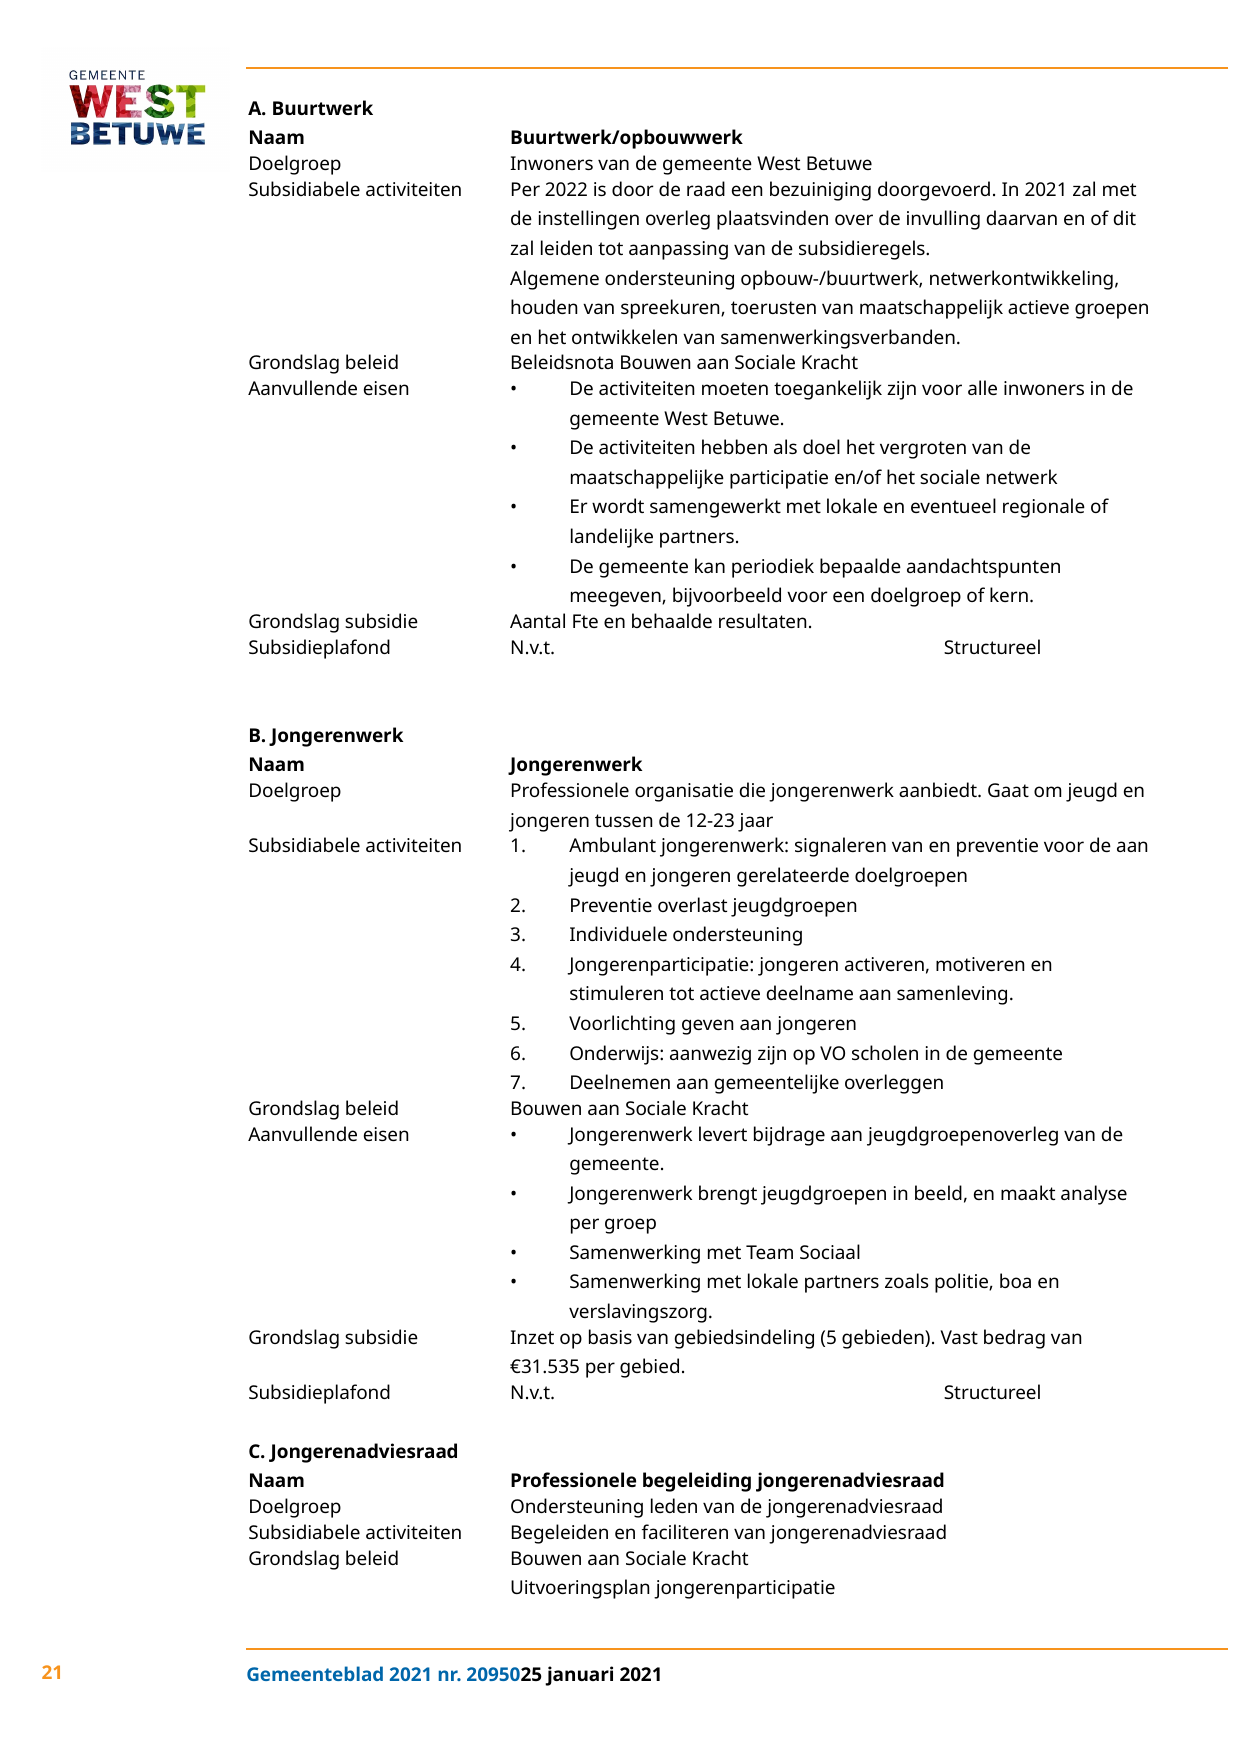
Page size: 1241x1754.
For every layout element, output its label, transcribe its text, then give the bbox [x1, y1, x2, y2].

table_cell Beleidsnota Bouwen aan Sociale Kracht [510, 350, 1152, 375]
text C. Jongerenadviesraad [248, 1438, 1152, 1464]
table_cell N.v.t. [510, 634, 944, 659]
table_cell Aanvullende eisen [248, 1121, 510, 1324]
table_cell Inzet op basis van gebiedsindeling (5 gebieden). Vast bedrag van €31.535 per gebied. [510, 1324, 1152, 1379]
table_header Naam [248, 1468, 510, 1493]
table_cell Structureel [944, 634, 1152, 659]
table_cell Bouwen aan Sociale Kracht Uitvoeringsplan jongerenparticipatie [510, 1545, 1152, 1600]
table_cell Subsidiabele activiteiten [248, 1519, 510, 1545]
table_cell Grondslag beleid [248, 350, 510, 375]
table_cell Doelgroep [248, 1493, 510, 1519]
table_cell Inwoners van de gemeente West Betuwe [510, 150, 1152, 176]
table_cell Doelgroep [248, 778, 510, 833]
picture [41, 47, 231, 172]
table_cell Aantal Fte en behaalde resultaten. [510, 608, 1152, 634]
table_cell Grondslag subsidie [248, 608, 510, 634]
table_cell N.v.t. [510, 1379, 944, 1405]
table_cell Ambulant jongerenwerk: signaleren van en preventie voor de aan jeugd en jongeren gerelateerde doelgroepen Preventie overlast jeugdgroepen Individuele ondersteuning Jongerenparticipatie: jongeren activeren, motiveren en stimuleren tot actieve deelname aan samenleving. Voorlichting geven aan jongeren Onderwijs: aanwezig zijn op VO scholen in de gemeente Deelnemen aan gemeentelijke overleggen [510, 833, 1152, 1095]
table_cell Grondslag beleid [248, 1545, 510, 1600]
table_cell Bouwen aan Sociale Kracht [510, 1095, 1152, 1121]
table_cell Subsidieplafond [248, 1379, 510, 1405]
table_header Professionele begeleiding jongerenadviesraad [510, 1468, 1152, 1493]
table_header Jongerenwerk [510, 752, 1152, 777]
table_cell Subsidiabele activiteiten [248, 176, 510, 349]
table_cell Begeleiden en faciliteren van jongerenadviesraad [510, 1519, 1152, 1545]
text A. Buurtwerk [248, 95, 1152, 121]
table_cell Subsidieplafond [248, 634, 510, 659]
table_header Buurtwerk/opbouwwerk [510, 125, 1152, 150]
table_cell Doelgroep [248, 150, 510, 176]
table_header Naam [248, 752, 510, 777]
table_cell Per 2022 is door de raad een bezuiniging doorgevoerd. In 2021 zal met de instellingen overleg plaatsvinden over de invulling daarvan en of dit zal leiden tot aanpassing van de subsidieregels. Algemene ondersteuning opbouw-/buurtwerk, netwerkontwikkeling, houden van spreekuren, toerusten van maatschappelijk actieve groepen en het ontwikkelen van samenwerkingsverbanden. [510, 176, 1152, 349]
table_cell Jongerenwerk levert bijdrage aan jeugdgroepenoverleg van de gemeente. Jongerenwerk brengt jeugdgroepen in beeld, en maakt analyse per groep Samenwerking met Team Sociaal Samenwerking met lokale partners zoals politie, boa en verslavingszorg. [510, 1121, 1152, 1324]
table_cell De activiteiten moeten toegankelijk zijn voor alle inwoners in de gemeente West Betuwe. De activiteiten hebben als doel het vergroten van de maatschappelijke participatie en/of het sociale netwerk Er wordt samengewerkt met lokale en eventueel regionale of landelijke partners. De gemeente kan periodiek bepaalde aandachtspunten meegeven, bijvoorbeeld voor een doelgroep of kern. [510, 375, 1152, 608]
table_header Naam [248, 125, 510, 150]
table_cell Professionele organisatie die jongerenwerk aanbiedt. Gaat om jeugd en jongeren tussen de 12-23 jaar [510, 778, 1152, 833]
table_cell Aanvullende eisen [248, 375, 510, 608]
table_cell Grondslag beleid [248, 1095, 510, 1121]
text B. Jongerenwerk [248, 722, 1152, 748]
table_cell Grondslag subsidie [248, 1324, 510, 1379]
table_cell Ondersteuning leden van de jongerenadviesraad [510, 1493, 1152, 1519]
table_cell Subsidiabele activiteiten [248, 833, 510, 1095]
table_cell Structureel [944, 1379, 1152, 1405]
